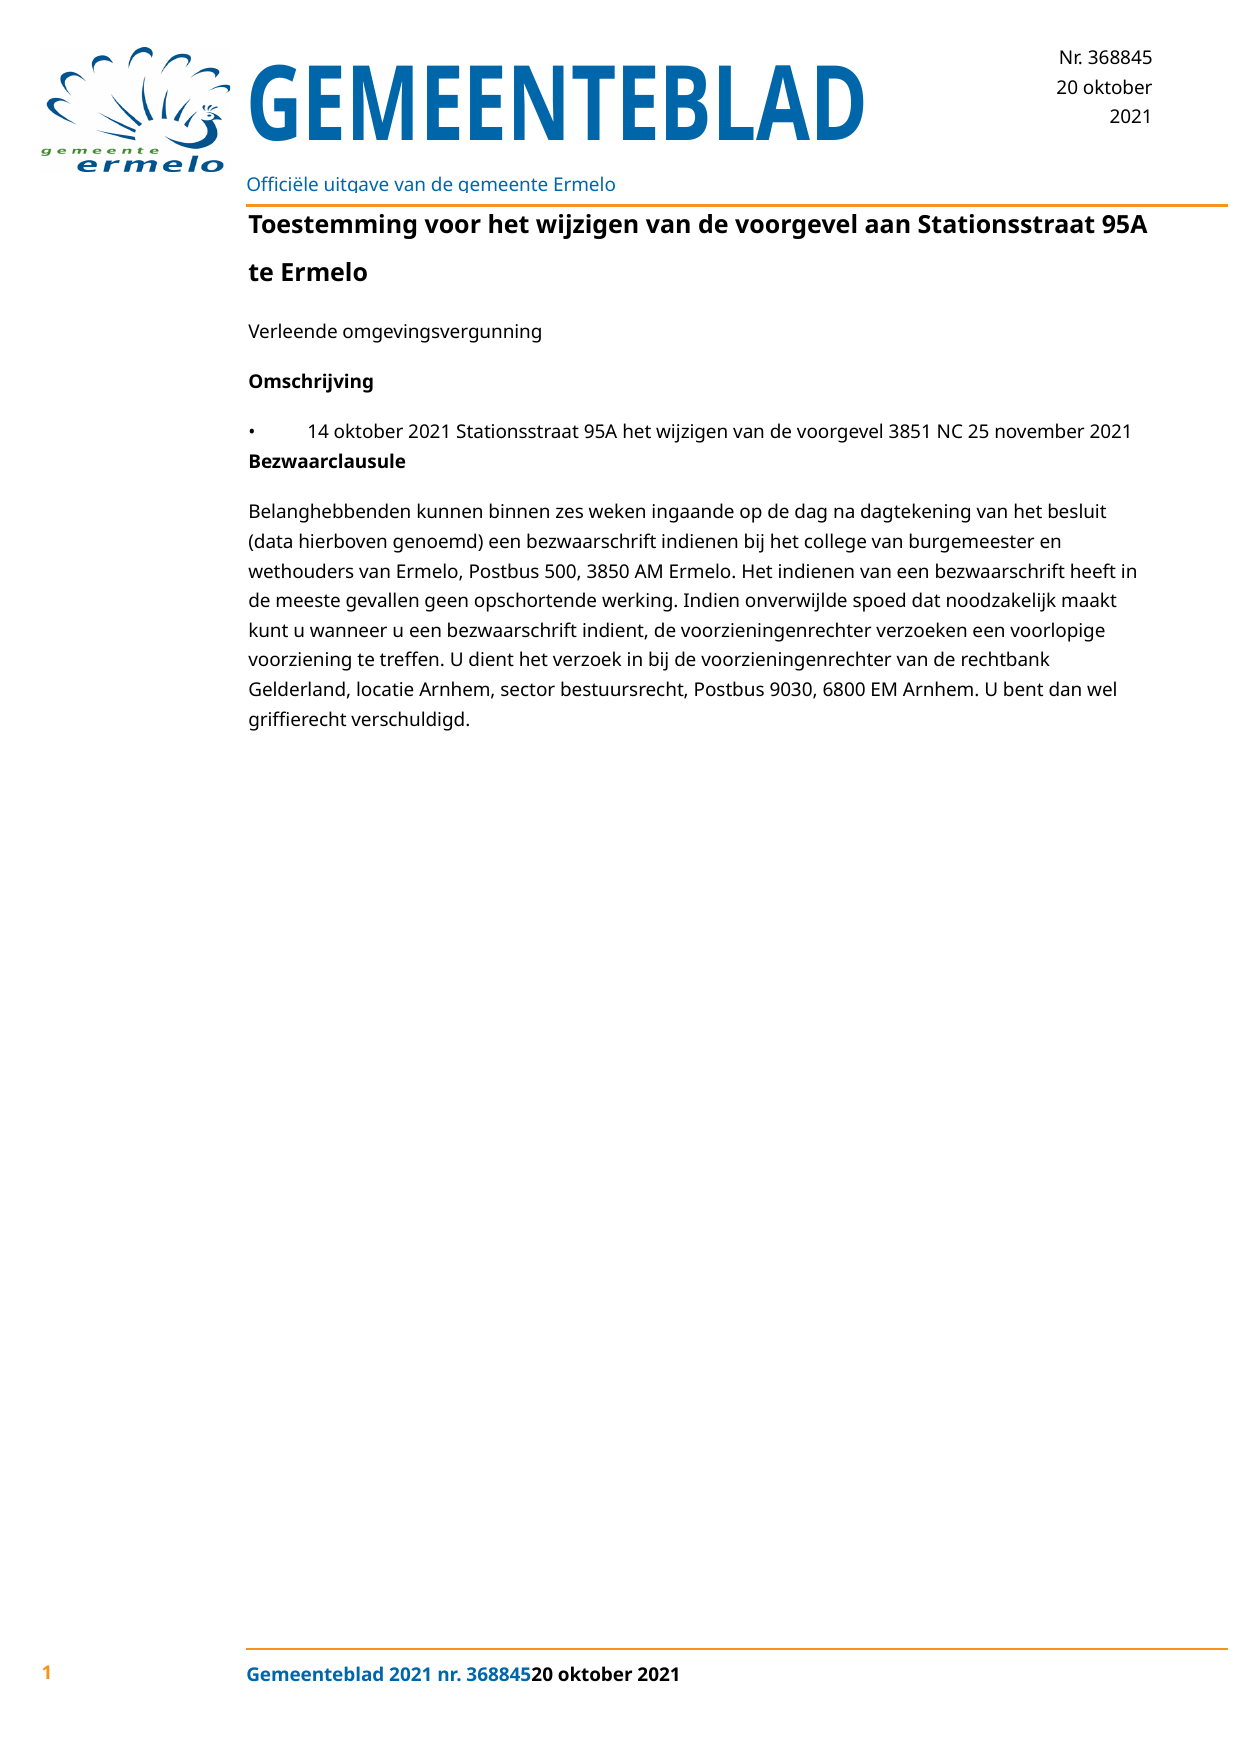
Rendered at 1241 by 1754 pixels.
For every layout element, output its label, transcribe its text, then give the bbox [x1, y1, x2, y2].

text Toestemming voor het wijzigen van de voorgevel aan Stationsstraat 95A te Ermelo [248, 207, 1152, 288]
text Belanghebbenden kunnen binnen zes weken ingaande op de dag na dagtekening van het besluit (data hierboven genoemd) een bezwaarschrift indienen bij het college van burgemeester en wethouders van Ermelo, Postbus 500, 3850 AM Ermelo. Het indienen van een bezwaarschrift heeft in de meeste gevallen geen opschortende werking. Indien onverwijlde spoed dat noodzakelijk maakt kunt u wanneer u een bezwaarschrift indient, de voorzieningenrechter verzoeken een voorlopige voorziening te treffen. U dient het verzoek in bij de voorzieningenrechter van de rechtbank Gelderland, locatie Arnhem, sector bestuursrecht, Postbus 9030, 6800 EM Arnhem. U bent dan wel griffierecht verschuldigd. [248, 499, 1152, 732]
text Bezwaarclausule [248, 448, 1152, 474]
text Verleende omgevingsvergunning [248, 318, 1152, 344]
list 14 oktober 2021 Stationsstraat 95A het wijzigen van de voorgevel 3851 NC 25 november 2021 [248, 419, 1152, 444]
text Omschrijving [248, 368, 1152, 394]
picture [41, 47, 231, 172]
